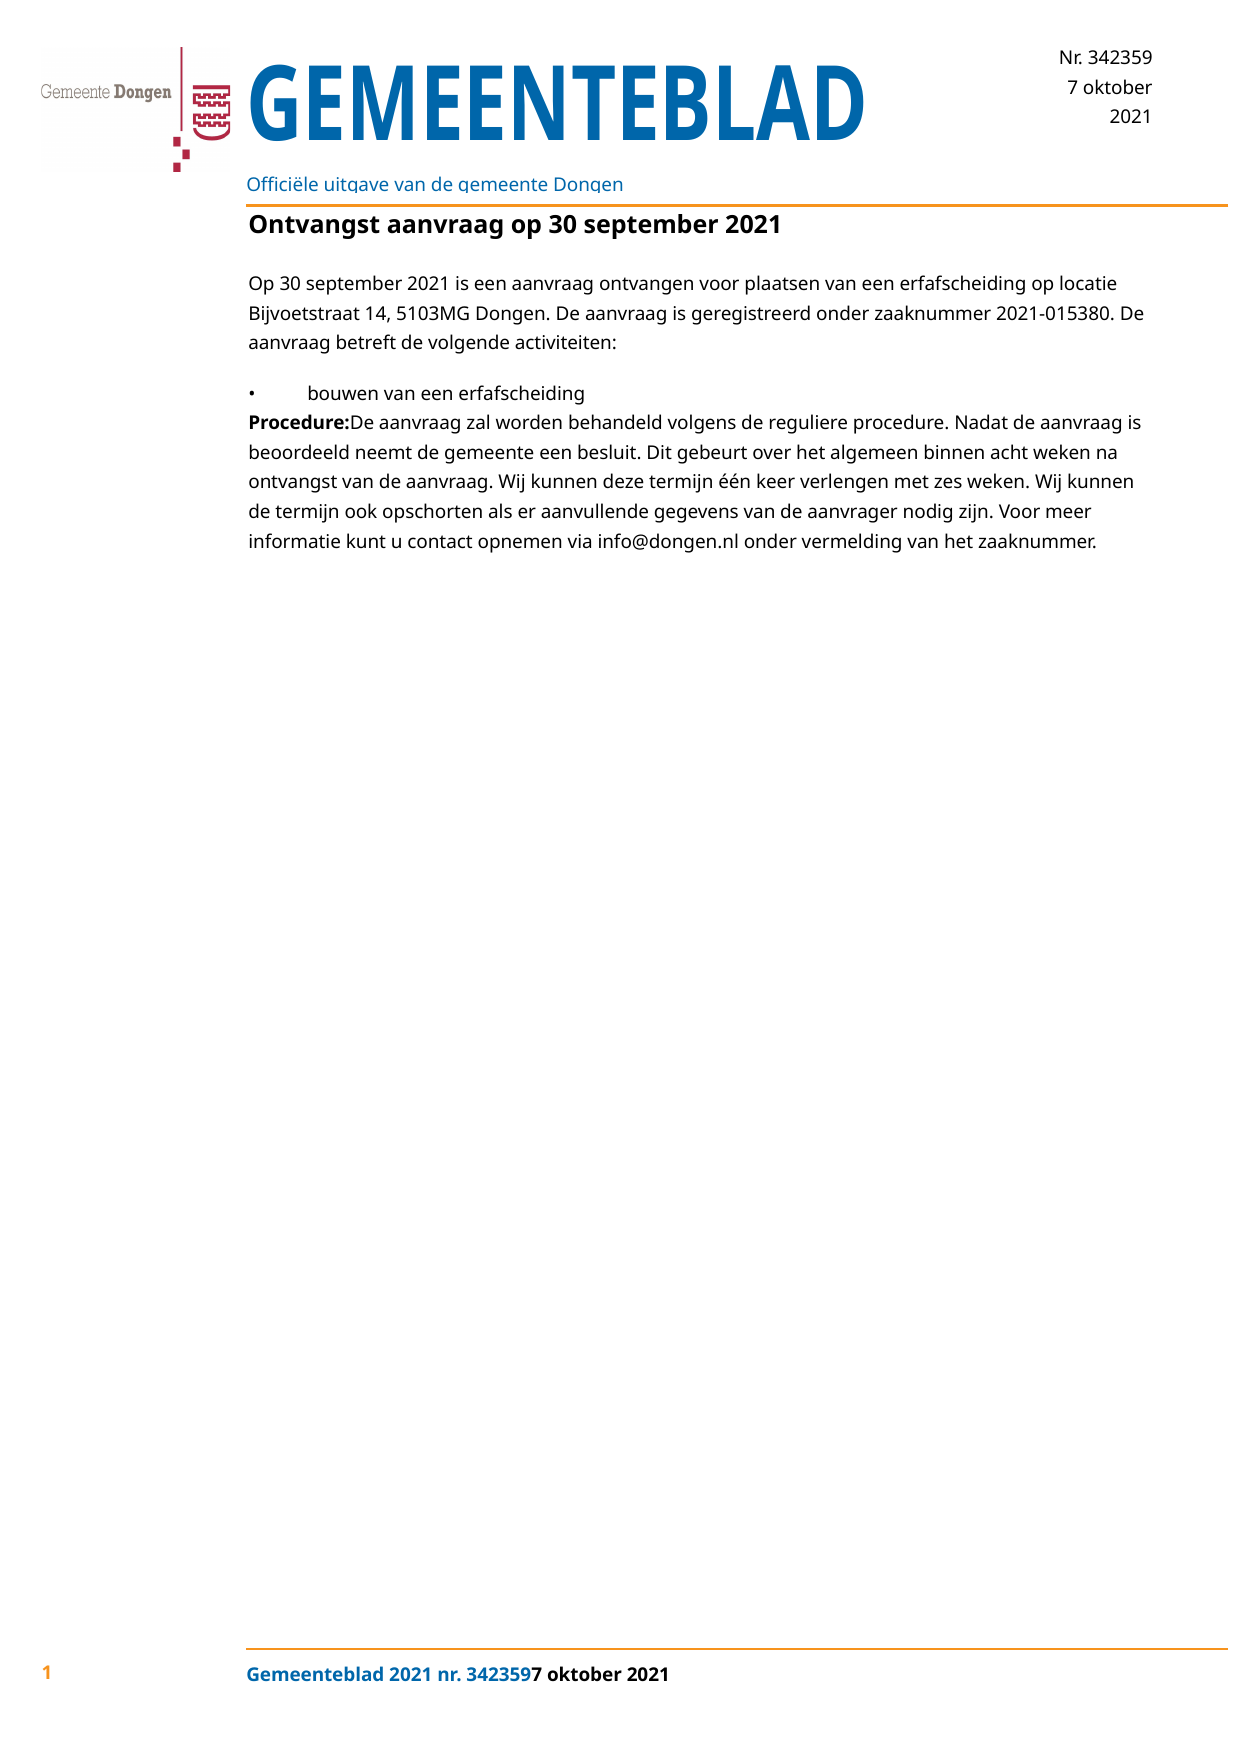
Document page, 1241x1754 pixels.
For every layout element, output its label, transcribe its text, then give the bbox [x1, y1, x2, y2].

text Op 30 september 2021 is een aanvraag ontvangen voor plaatsen van een erfafscheiding op locatie Bijvoetstraat 14, 5103MG Dongen. De aanvraag is geregistreerd onder zaaknummer 2021-015380. De aanvraag betreft de volgende activiteiten: [248, 270, 1152, 355]
text Ontvangst aanvraag op 30 september 2021 [248, 207, 1152, 241]
list bouwen van een erfafscheiding [248, 380, 1152, 406]
picture [41, 47, 231, 172]
text Procedure:De aanvraag zal worden behandeld volgens de reguliere procedure. Nadat de aanvraag is beoordeeld neemt de gemeente een besluit. Dit gebeurt over het algemeen binnen acht weken na ontvangst van de aanvraag. Wij kunnen deze termijn één keer verlengen met zes weken. Wij kunnen de termijn ook opschorten als er aanvullende gegevens van de aanvrager nodig zijn. Voor meer informatie kunt u contact opnemen via info@dongen.nl onder vermelding van het zaaknummer. [248, 409, 1152, 553]
